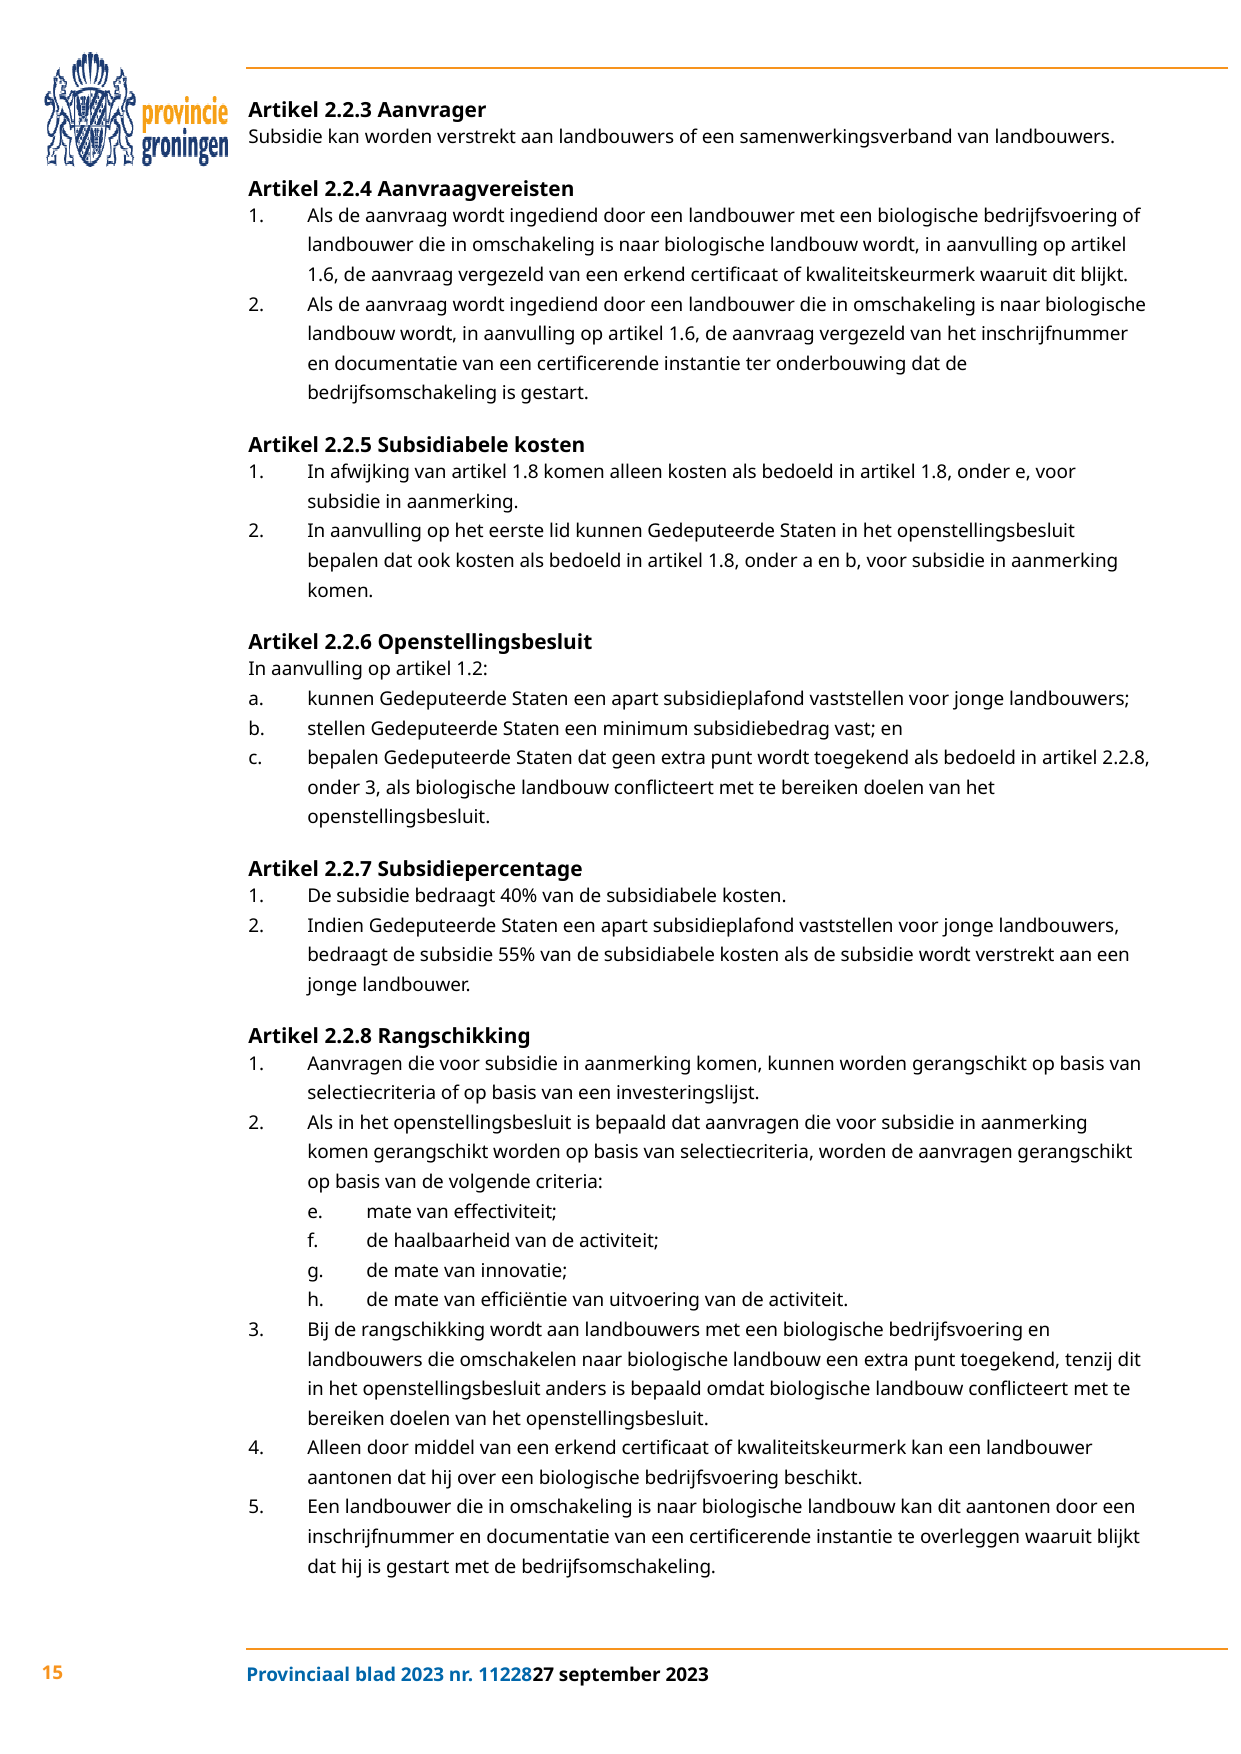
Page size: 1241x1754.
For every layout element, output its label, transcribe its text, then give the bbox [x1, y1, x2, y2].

list stellen Gedeputeerde Staten een minimum subsidiebedrag vast; en [248, 715, 1152, 741]
list Aanvragen die voor subsidie in aanmerking komen, kunnen worden gerangschikt op basis van selectiecriteria of op basis van een investeringslijst. [248, 1050, 1152, 1105]
list In afwijking van artikel 1.8 komen alleen kosten als bedoeld in artikel 1.8, onder e, voor subsidie in aanmerking. [248, 458, 1152, 514]
text Artikel 2.2.7 Subsidiepercentage [248, 854, 1152, 882]
picture [41, 47, 231, 172]
list Alleen door middel van een erkend certificaat of kwaliteitskeurmerk kan een landbouwer aantonen dat hij over een biologische bedrijfsvoering beschikt. [248, 1434, 1152, 1490]
list Een landbouwer die in omschakeling is naar biologische landbouw kan dit aantonen door een inschrijfnummer en documentatie van een certificerende instantie te overleggen waaruit blijkt dat hij is gestart met de bedrijfsomschakeling. [248, 1494, 1152, 1579]
list kunnen Gedeputeerde Staten een apart subsidieplafond vaststellen voor jonge landbouwers; [248, 685, 1152, 711]
list Als de aanvraag wordt ingediend door een landbouwer die in omschakeling is naar biologische landbouw wordt, in aanvulling op artikel 1.6, de aanvraag vergezeld van het inschrijfnummer en documentatie van een certificerende instantie ter onderbouwing dat de bedrijfsomschakeling is gestart. [248, 291, 1152, 405]
list Als de aanvraag wordt ingediend door een landbouwer met een biologische bedrijfsvoering of landbouwer die in omschakeling is naar biologische landbouw wordt, in aanvulling op artikel 1.6, de aanvraag vergezeld van een erkend certificaat of kwaliteitskeurmerk waaruit dit blijkt. [248, 202, 1152, 287]
list bepalen Gedeputeerde Staten dat geen extra punt wordt toegekend als bedoeld in artikel 2.2.8, onder 3, als biologische landbouw conflicteert met te bereiken doelen van het openstellingsbesluit. [248, 744, 1152, 829]
text Artikel 2.2.8 Rangschikking [248, 1022, 1152, 1050]
text Artikel 2.2.5 Subsidiabele kosten [248, 430, 1152, 458]
list In aanvulling op het eerste lid kunnen Gedeputeerde Staten in het openstellingsbesluit bepalen dat ook kosten als bedoeld in artikel 1.8, onder a en b, voor subsidie in aanmerking komen. [248, 518, 1152, 602]
list mate van effectiviteit; [307, 1198, 1152, 1224]
text Artikel 2.2.3 Aanvrager [248, 95, 1152, 123]
text Subsidie kan worden verstrekt aan landbouwers of een samenwerkingsverband van landbouwers. [248, 123, 1152, 149]
list de mate van innovatie; [307, 1257, 1152, 1283]
list Als in het openstellingsbesluit is bepaald dat aanvragen die voor subsidie in aanmerking komen gerangschikt worden op basis van selectiecriteria, worden de aanvragen gerangschikt op basis van de volgende criteria: [248, 1109, 1152, 1194]
list Bij de rangschikking wordt aan landbouwers met een biologische bedrijfsvoering en landbouwers die omschakelen naar biologische landbouw een extra punt toegekend, tenzij dit in het openstellingsbesluit anders is bepaald omdat biologische landbouw conflicteert met te bereiken doelen van het openstellingsbesluit. [248, 1316, 1152, 1431]
text In aanvulling op artikel 1.2: [248, 656, 1152, 681]
text Artikel 2.2.6 Openstellingsbesluit [248, 627, 1152, 656]
list de mate van efficiëntie van uitvoering van de activiteit. [307, 1287, 1152, 1312]
list Indien Gedeputeerde Staten een apart subsidieplafond vaststellen voor jonge landbouwers, bedraagt de subsidie 55% van de subsidiabele kosten als de subsidie wordt verstrekt aan een jonge landbouwer. [248, 912, 1152, 997]
text Artikel 2.2.4 Aanvraagvereisten [248, 174, 1152, 202]
list de haalbaarheid van de activiteit; [307, 1227, 1152, 1253]
list De subsidie bedraagt 40% van de subsidiabele kosten. [248, 882, 1152, 908]
